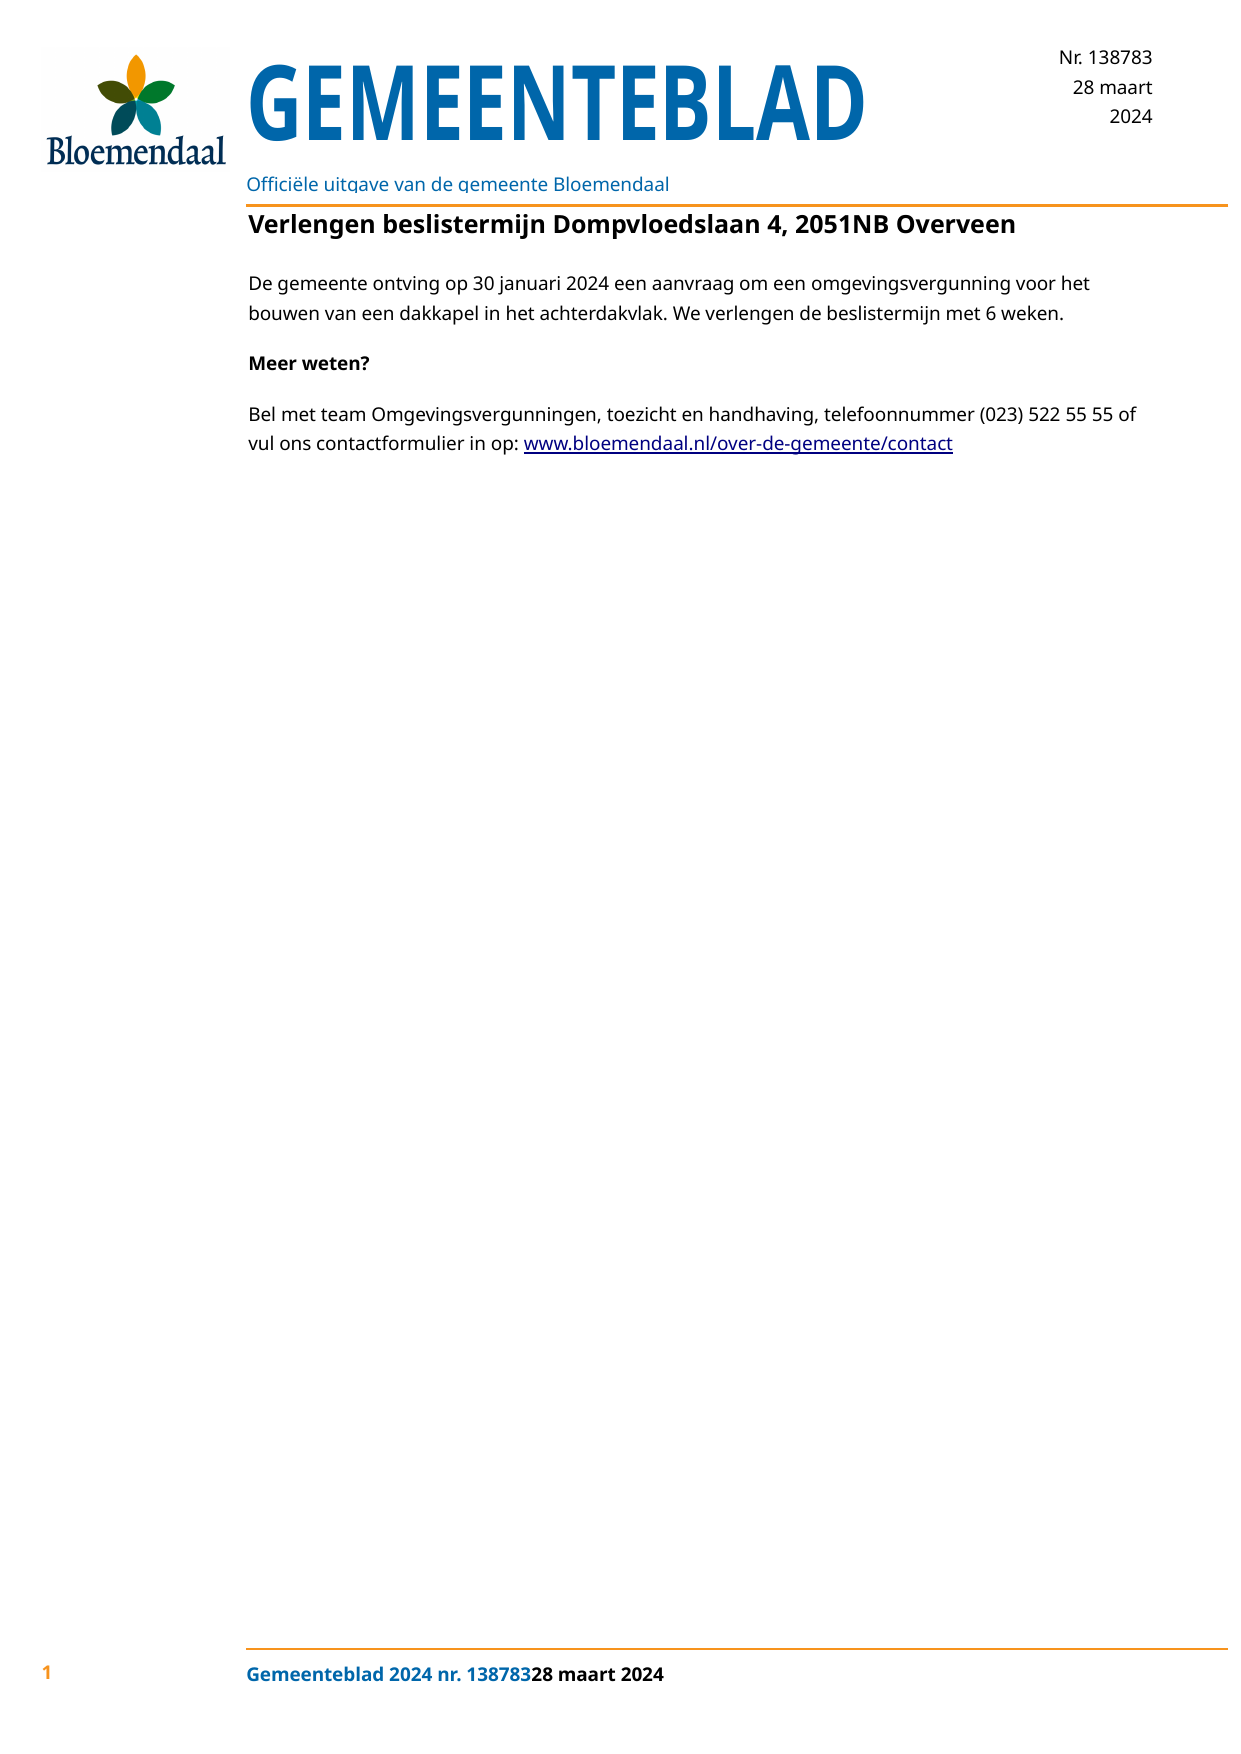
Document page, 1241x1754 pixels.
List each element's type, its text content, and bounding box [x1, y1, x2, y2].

text De gemeente ontving op 30 januari 2024 een aanvraag om een omgevingsvergunning voor het bouwen van een dakkapel in het achterdakvlak. We verlengen de beslistermijn met 6 weken. [248, 270, 1152, 326]
text Verlengen beslistermijn Dompvloedslaan 4, 2051NB Overveen [248, 207, 1152, 241]
text Meer weten? [248, 350, 1152, 376]
picture [41, 47, 231, 172]
text Bel met team Omgevingsvergunningen, toezicht en handhaving, telefoonnummer (023) 522 55 55 of vul ons contactformulier in op: www.bloemendaal.nl/over-de-gemeente/contact [248, 401, 1152, 456]
